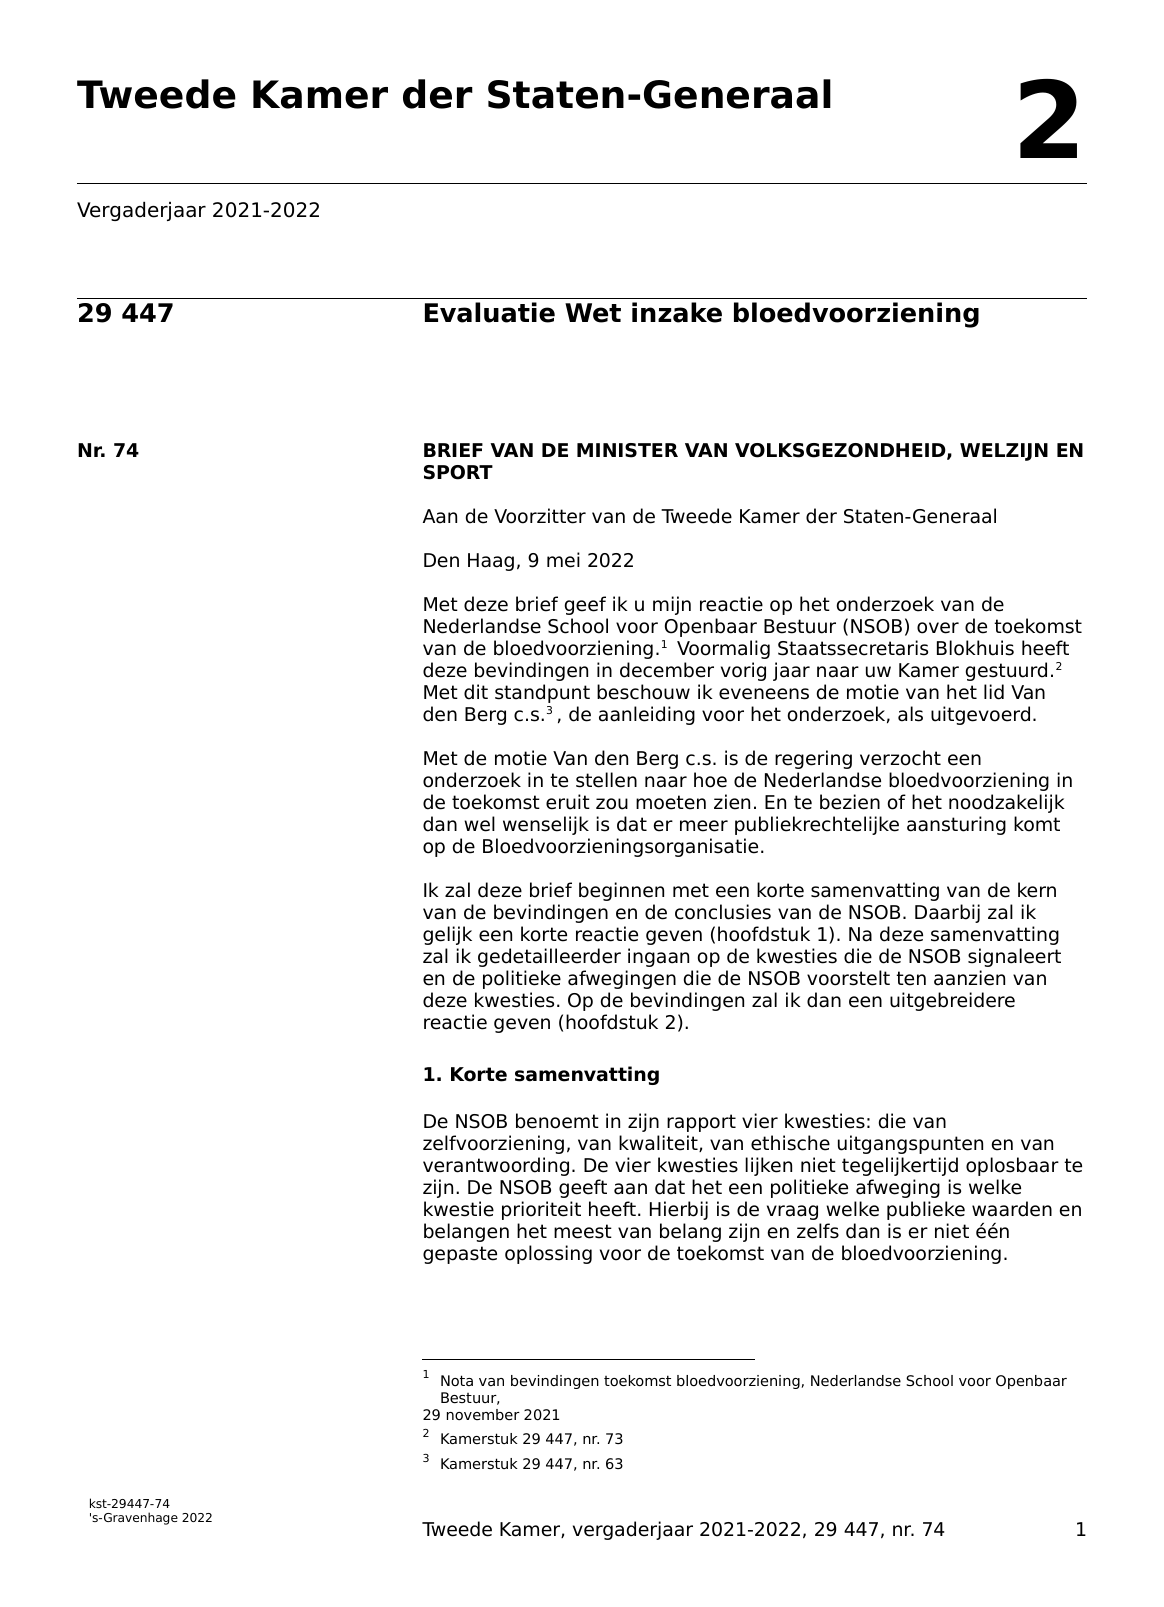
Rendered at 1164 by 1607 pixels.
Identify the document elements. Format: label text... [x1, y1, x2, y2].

text Nota van bevindingen toekomst bloedvoorziening, Nederlandse School voor Openbaar Bestuur, [422, 1368, 1087, 1407]
text Kamerstuk 29 447, nr. 73 [422, 1427, 1087, 1449]
table_cell Vergaderjaar 2021-2022 [77, 184, 1087, 298]
text 's-Gravenhage 2022 [88, 1511, 323, 1525]
text Ik zal deze brief beginnen met een korte samenvatting van de kern van de bevindingen en de conclusies van de NSOB. Daarbij zal ik gelijk een korte reactie geven (hoofdstuk 1). Na deze samenvatting zal ik gedetailleerder ingaan op de kwesties die de NSOB signaleert en de politieke afwegingen die de NSOB voorstelt ten aanzien van deze kwesties. Op de bevindingen zal ik dan een uitgebreidere reactie geven (hoofdstuk 2). [422, 880, 1087, 1034]
subtitle 1. Korte samenvatting [422, 1064, 1087, 1086]
text Aan de Voorzitter van de Tweede Kamer der Staten-Generaal [422, 506, 1087, 528]
text Met de motie Van den Berg c.s. is de regering verzocht een onderzoek in te stellen naar hoe de Nederlandse bloedvoorziening in de toekomst eruit zou moeten zien. En te bezien of het noodzakelijk dan wel wenselijk is dat er meer publiekrechtelijke aansturing komt op de Bloedvoorzieningsorganisatie. [422, 748, 1087, 858]
table_header 2 [886, 59, 1087, 183]
subtitle Nr. 74 BRIEF VAN DE MINISTER VAN VOLKSGEZONDHEID, WELZIJN EN SPORT [77, 440, 1087, 484]
text 29 november 2021 [422, 1407, 1087, 1424]
text De NSOB benoemt in zijn rapport vier kwesties: die van zelfvoorziening, van kwaliteit, van ethische uitgangspunten en van verantwoording. De vier kwesties lijken niet tegelijkertijd oplosbaar te zijn. De NSOB geeft aan dat het een politieke afweging is welke kwestie prioriteit heeft. Hierbij is de vraag welke publieke waarden en belangen het meest van belang zijn en zelfs dan is er niet één gepaste oplossing voor de toekomst van de bloedvoorziening. [422, 1111, 1087, 1265]
text kst-29447-74 [88, 1497, 323, 1511]
text Den Haag, 9 mei 2022 [422, 550, 1087, 572]
table_header Tweede Kamer der Staten-Generaal [77, 59, 886, 183]
text Met deze brief geef ik u mijn reactie op het onderzoek van de Nederlandse School voor Openbaar Bestuur (NSOB) over de toekomst van de bloedvoorziening. Voormalig Staatssecretaris Blokhuis heeft deze bevindingen in december vorig jaar naar uw Kamer gestuurd. Met dit standpunt beschouw ik eveneens de motie van het lid Van den Berg c.s., de aanleiding voor het onderzoek, als uitgevoerd. [422, 594, 1087, 726]
subtitle 29 447 Evaluatie Wet inzake bloedvoorziening [77, 299, 1087, 329]
text Kamerstuk 29 447, nr. 63 [422, 1452, 1087, 1474]
